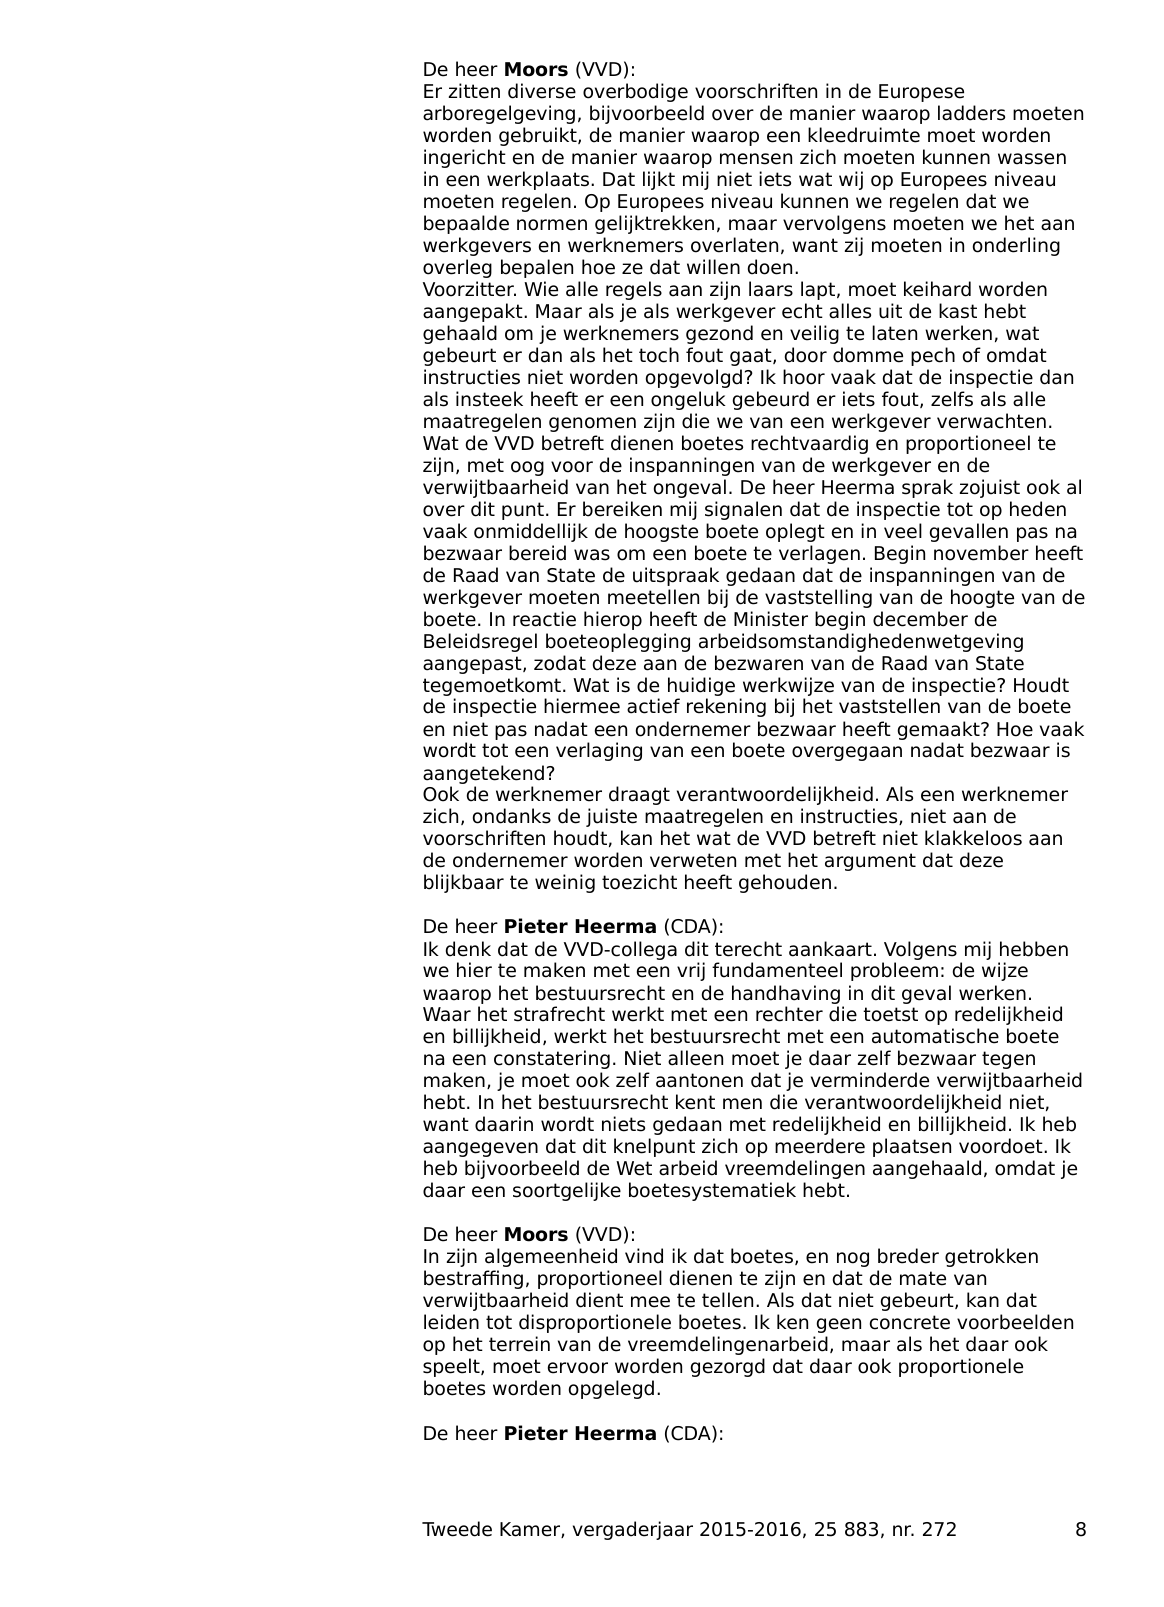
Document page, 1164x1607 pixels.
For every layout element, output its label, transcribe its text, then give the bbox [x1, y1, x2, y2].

text De heer Moors (VVD): [422, 59, 1087, 81]
text Ik denk dat de VVD-collega dit terecht aankaart. Volgens mij hebben we hier te maken met een vrij fundamenteel probleem: de wijze waarop het bestuursrecht en de handhaving in dit geval werken. Waar het strafrecht werkt met een rechter die toetst op redelijkheid en billijkheid, werkt het bestuursrecht met een automatische boete na een constatering. Niet alleen moet je daar zelf bezwaar tegen maken, je moet ook zelf aantonen dat je verminderde verwijtbaarheid hebt. In het bestuursrecht kent men die verantwoordelijkheid niet, want daarin wordt niets gedaan met redelijkheid en billijkheid. Ik heb aangegeven dat dit knelpunt zich op meerdere plaatsen voordoet. Ik heb bijvoorbeeld de Wet arbeid vreemdelingen aangehaald, omdat je daar een soortgelijke boetesystematiek hebt. [422, 938, 1087, 1202]
text De heer Pieter Heerma (CDA): [422, 1422, 1087, 1444]
text De heer Pieter Heerma (CDA): [422, 916, 1087, 938]
text De heer Moors (VVD): [422, 1224, 1087, 1246]
text Ook de werknemer draagt verantwoordelijkheid. Als een werknemer zich, ondanks de juiste maatregelen en instructies, niet aan de voorschriften houdt, kan het wat de VVD betreft niet klakkeloos aan de ondernemer worden verweten met het argument dat deze blijkbaar te weinig toezicht heeft gehouden. [422, 784, 1087, 894]
text Er zitten diverse overbodige voorschriften in de Europese arboregelgeving, bijvoorbeeld over de manier waarop ladders moeten worden gebruikt, de manier waarop een kleedruimte moet worden ingericht en de manier waarop mensen zich moeten kunnen wassen in een werkplaats. Dat lijkt mij niet iets wat wij op Europees niveau moeten regelen. Op Europees niveau kunnen we regelen dat we bepaalde normen gelijktrekken, maar vervolgens moeten we het aan werkgevers en werknemers overlaten, want zij moeten in onderling overleg bepalen hoe ze dat willen doen. [422, 81, 1087, 279]
text In zijn algemeenheid vind ik dat boetes, en nog breder getrokken bestraffing, proportioneel dienen te zijn en dat de mate van verwijtbaarheid dient mee te tellen. Als dat niet gebeurt, kan dat leiden tot disproportionele boetes. Ik ken geen concrete voorbeelden op het terrein van de vreemdelingenarbeid, maar als het daar ook speelt, moet ervoor worden gezorgd dat daar ook proportionele boetes worden opgelegd. [422, 1246, 1087, 1400]
text Voorzitter. Wie alle regels aan zijn laars lapt, moet keihard worden aangepakt. Maar als je als werkgever echt alles uit de kast hebt gehaald om je werknemers gezond en veilig te laten werken, wat gebeurt er dan als het toch fout gaat, door domme pech of omdat instructies niet worden opgevolgd? Ik hoor vaak dat de inspectie dan als insteek heeft er een ongeluk gebeurd er iets fout, zelfs als alle maatregelen genomen zijn die we van een werkgever verwachten. Wat de VVD betreft dienen boetes rechtvaardig en proportioneel te zijn, met oog voor de inspanningen van de werkgever en de verwijtbaarheid van het ongeval. De heer Heerma sprak zojuist ook al over dit punt. Er bereiken mij signalen dat de inspectie tot op heden vaak onmiddellijk de hoogste boete oplegt en in veel gevallen pas na bezwaar bereid was om een boete te verlagen. Begin november heeft de Raad van State de uitspraak gedaan dat de inspanningen van de werkgever moeten meetellen bij de vaststelling van de hoogte van de boete. In reactie hierop heeft de Minister begin december de Beleidsregel boeteoplegging arbeidsomstandighedenwetgeving aangepast, zodat deze aan de bezwaren van de Raad van State tegemoetkomt. Wat is de huidige werkwijze van de inspectie? Houdt de inspectie hiermee actief rekening bij het vaststellen van de boete en niet pas nadat een ondernemer bezwaar heeft gemaakt? Hoe vaak wordt tot een verlaging van een boete overgegaan nadat bezwaar is aangetekend? [422, 279, 1087, 784]
